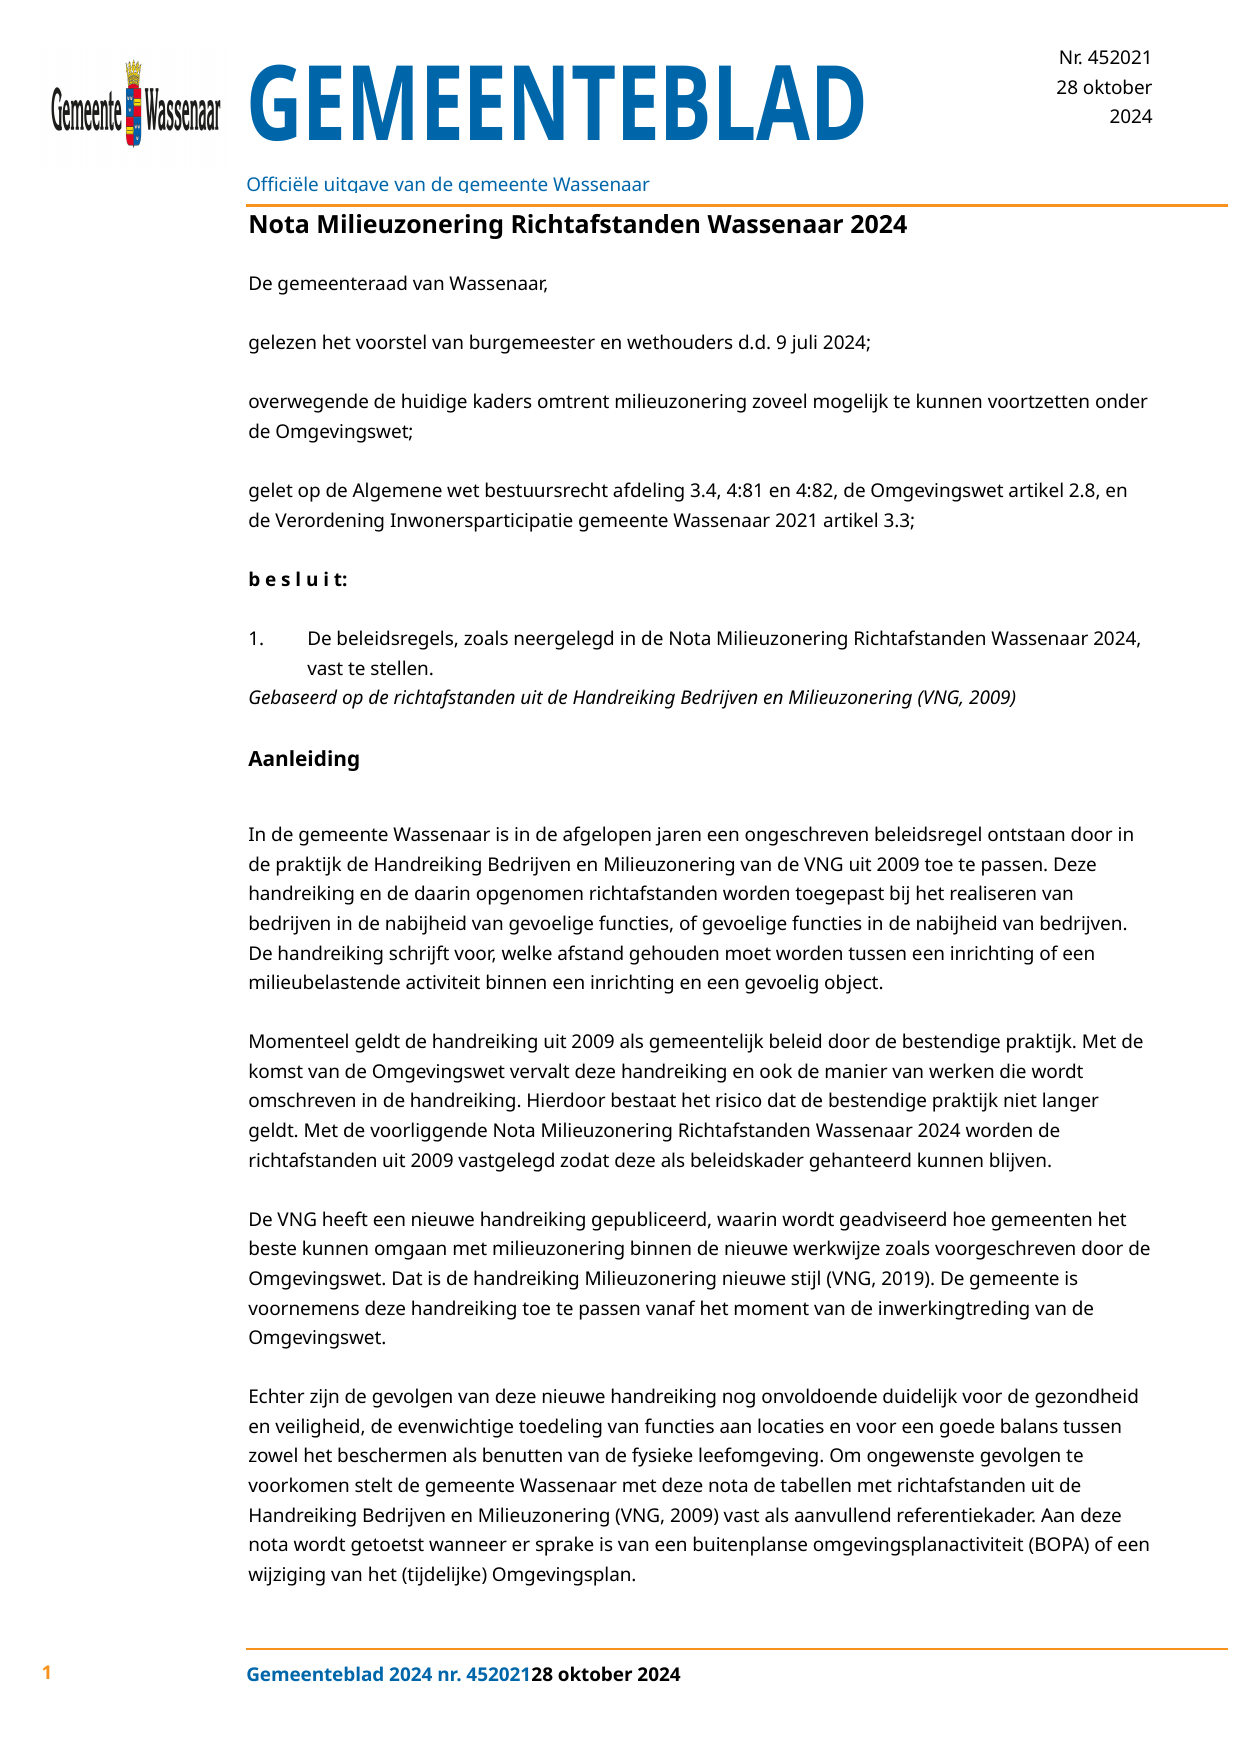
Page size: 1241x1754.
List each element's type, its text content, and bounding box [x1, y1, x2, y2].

text b e s l u i t: [248, 566, 1152, 592]
picture [41, 47, 231, 172]
text overwegende de huidige kaders omtrent milieuzonering zoveel mogelijk te kunnen voortzetten onder de Omgevingswet; [248, 389, 1152, 444]
text Momenteel geldt de handreiking uit 2009 als gemeentelijk beleid door de bestendige praktijk. Met de komst van de Omgevingswet vervalt deze handreiking en ook de manier van werken die wordt omschreven in de handreiking. Hierdoor bestaat het risico dat de bestendige praktijk niet langer geldt. Met de voorliggende Nota Milieuzonering Richtafstanden Wassenaar 2024 worden de richtafstanden uit 2009 vastgelegd zodat deze als beleidskader gehanteerd kunnen blijven. [248, 1028, 1152, 1172]
text Nota Milieuzonering Richtafstanden Wassenaar 2024 [248, 207, 1152, 241]
text In de gemeente Wassenaar is in de afgelopen jaren een ongeschreven beleidsregel ontstaan door in de praktijk de Handreiking Bedrijven en Milieuzonering van de VNG uit 2009 toe te passen. Deze handreiking en de daarin opgenomen richtafstanden worden toegepast bij het realiseren van bedrijven in de nabijheid van gevoelige functies, of gevoelige functies in de nabijheid van bedrijven. De handreiking schrijft voor, welke afstand gehouden moet worden tussen een inrichting of een milieubelastende activiteit binnen een inrichting en een gevoelig object. [248, 821, 1152, 995]
list De beleidsregels, zoals neergelegd in de Nota Milieuzonering Richtafstanden Wassenaar 2024, vast te stellen. [248, 625, 1152, 681]
text De gemeenteraad van Wassenaar, [248, 270, 1152, 296]
text De VNG heeft een nieuwe handreiking gepubliceerd, waarin wordt geadviseerd hoe gemeenten het beste kunnen omgaan met milieuzonering binnen de nieuwe werkwijze zoals voorgeschreven door de Omgevingswet. Dat is de handreiking Milieuzonering nieuwe stijl (VNG, 2019). De gemeente is voornemens deze handreiking toe te passen vanaf het moment van de inwerkingtreding van de Omgevingswet. [248, 1206, 1152, 1350]
text Echter zijn de gevolgen van deze nieuwe handreiking nog onvoldoende duidelijk voor de gezondheid en veiligheid, de evenwichtige toedeling van functies aan locaties en voor een goede balans tussen zowel het beschermen als benutten van de fysieke leefomgeving. Om ongewenste gevolgen te voorkomen stelt de gemeente Wassenaar met deze nota de tabellen met richtafstanden uit de Handreiking Bedrijven en Milieuzonering (VNG, 2009) vast als aanvullend referentiekader. Aan deze nota wordt getoetst wanneer er sprake is van een buitenplanse omgevingsplanactiviteit (BOPA) of een wijziging van het (tijdelijke) Omgevingsplan. [248, 1383, 1152, 1587]
text gelet op de Algemene wet bestuursrecht afdeling 3.4, 4:81 en 4:82, de Omgevingswet artikel 2.8, en de Verordening Inwonersparticipatie gemeente Wassenaar 2021 artikel 3.3; [248, 477, 1152, 533]
text gelezen het voorstel van burgemeester en wethouders d.d. 9 juli 2024; [248, 329, 1152, 355]
text Aanleiding [248, 744, 1152, 772]
text Gebaseerd op de richtafstanden uit de Handreiking Bedrijven en Milieuzonering (VNG, 2009) [248, 684, 1152, 710]
